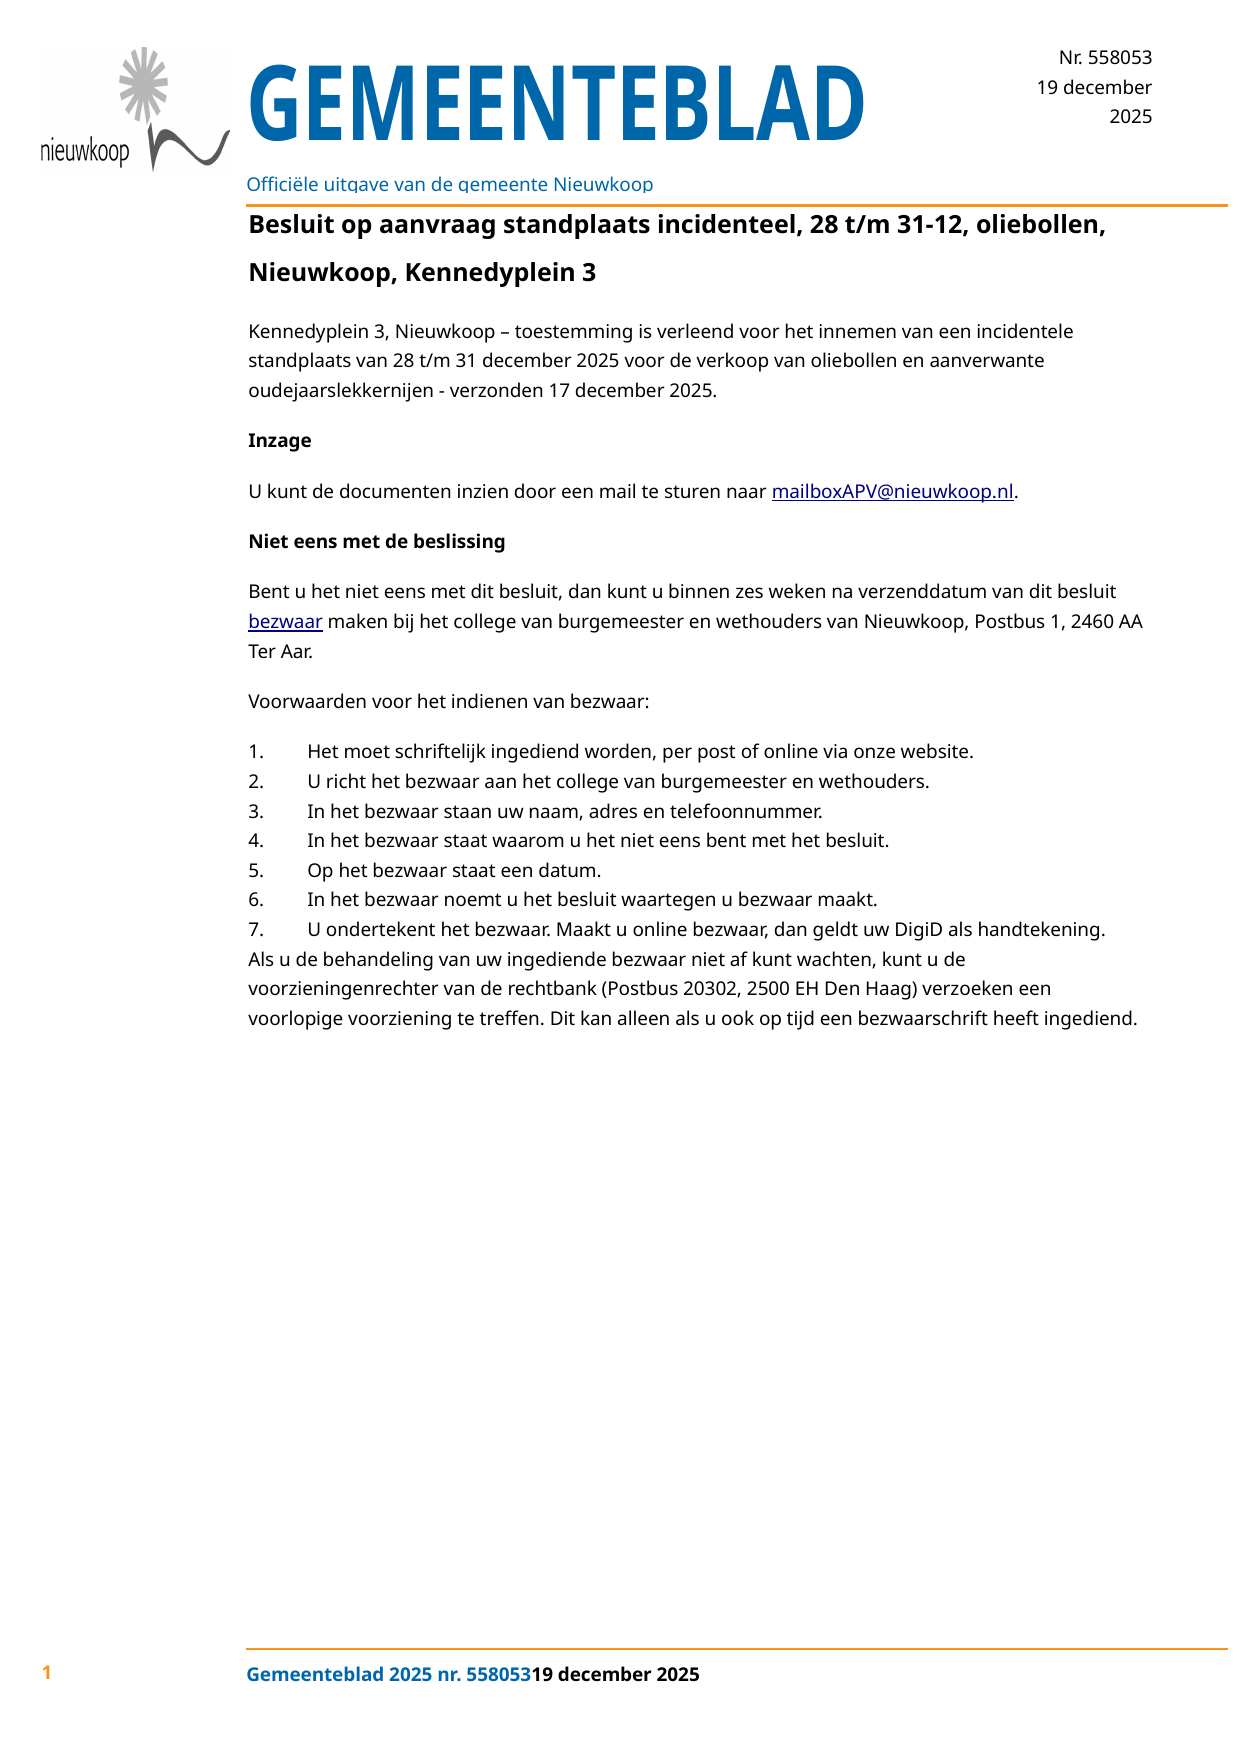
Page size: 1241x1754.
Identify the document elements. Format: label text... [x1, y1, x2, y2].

text Kennedyplein 3, Nieuwkoop – toestemming is verleend voor het innemen van een incidentele standplaats van 28 t/m 31 december 2025 voor de verkoop van oliebollen en aanverwante oudejaarslekkernijen - verzonden 17 december 2025. [248, 318, 1152, 403]
list Op het bezwaar staat een datum. [248, 857, 1152, 883]
text Bent u het niet eens met dit besluit, dan kunt u binnen zes weken na verzenddatum van dit besluit bezwaar maken bij het college van burgemeester en wethouders van Nieuwkoop, Postbus 1, 2460 AA Ter Aar. [248, 579, 1152, 664]
text Inzage [248, 427, 1152, 453]
picture [41, 47, 231, 172]
list U richt het bezwaar aan het college van burgemeester en wethouders. [248, 768, 1152, 794]
list U ondertekent het bezwaar. Maakt u online bezwaar, dan geldt uw DigiD als handtekening. [248, 916, 1152, 942]
list In het bezwaar staan uw naam, adres en telefoonnummer. [248, 798, 1152, 824]
text U kunt de documenten inzien door een mail te sturen naar mailboxAPV@nieuwkoop.nl. [248, 478, 1152, 504]
text Besluit op aanvraag standplaats incidenteel, 28 t/m 31-12, oliebollen, Nieuwkoop, Kennedyplein 3 [248, 207, 1152, 288]
text Niet eens met de beslissing [248, 528, 1152, 554]
list In het bezwaar noemt u het besluit waartegen u bezwaar maakt. [248, 887, 1152, 912]
text Als u de behandeling van uw ingediende bezwaar niet af kunt wachten, kunt u de voorzieningenrechter van de rechtbank (Postbus 20302, 2500 EH Den Haag) verzoeken een voorlopige voorziening te treffen. Dit kan alleen als u ook op tijd een bezwaarschrift heeft ingediend. [248, 946, 1152, 1031]
text Voorwaarden voor het indienen van bezwaar: [248, 688, 1152, 714]
list Het moet schriftelijk ingediend worden, per post of online via onze website. [248, 739, 1152, 764]
list In het bezwaar staat waarom u het niet eens bent met het besluit. [248, 827, 1152, 853]
